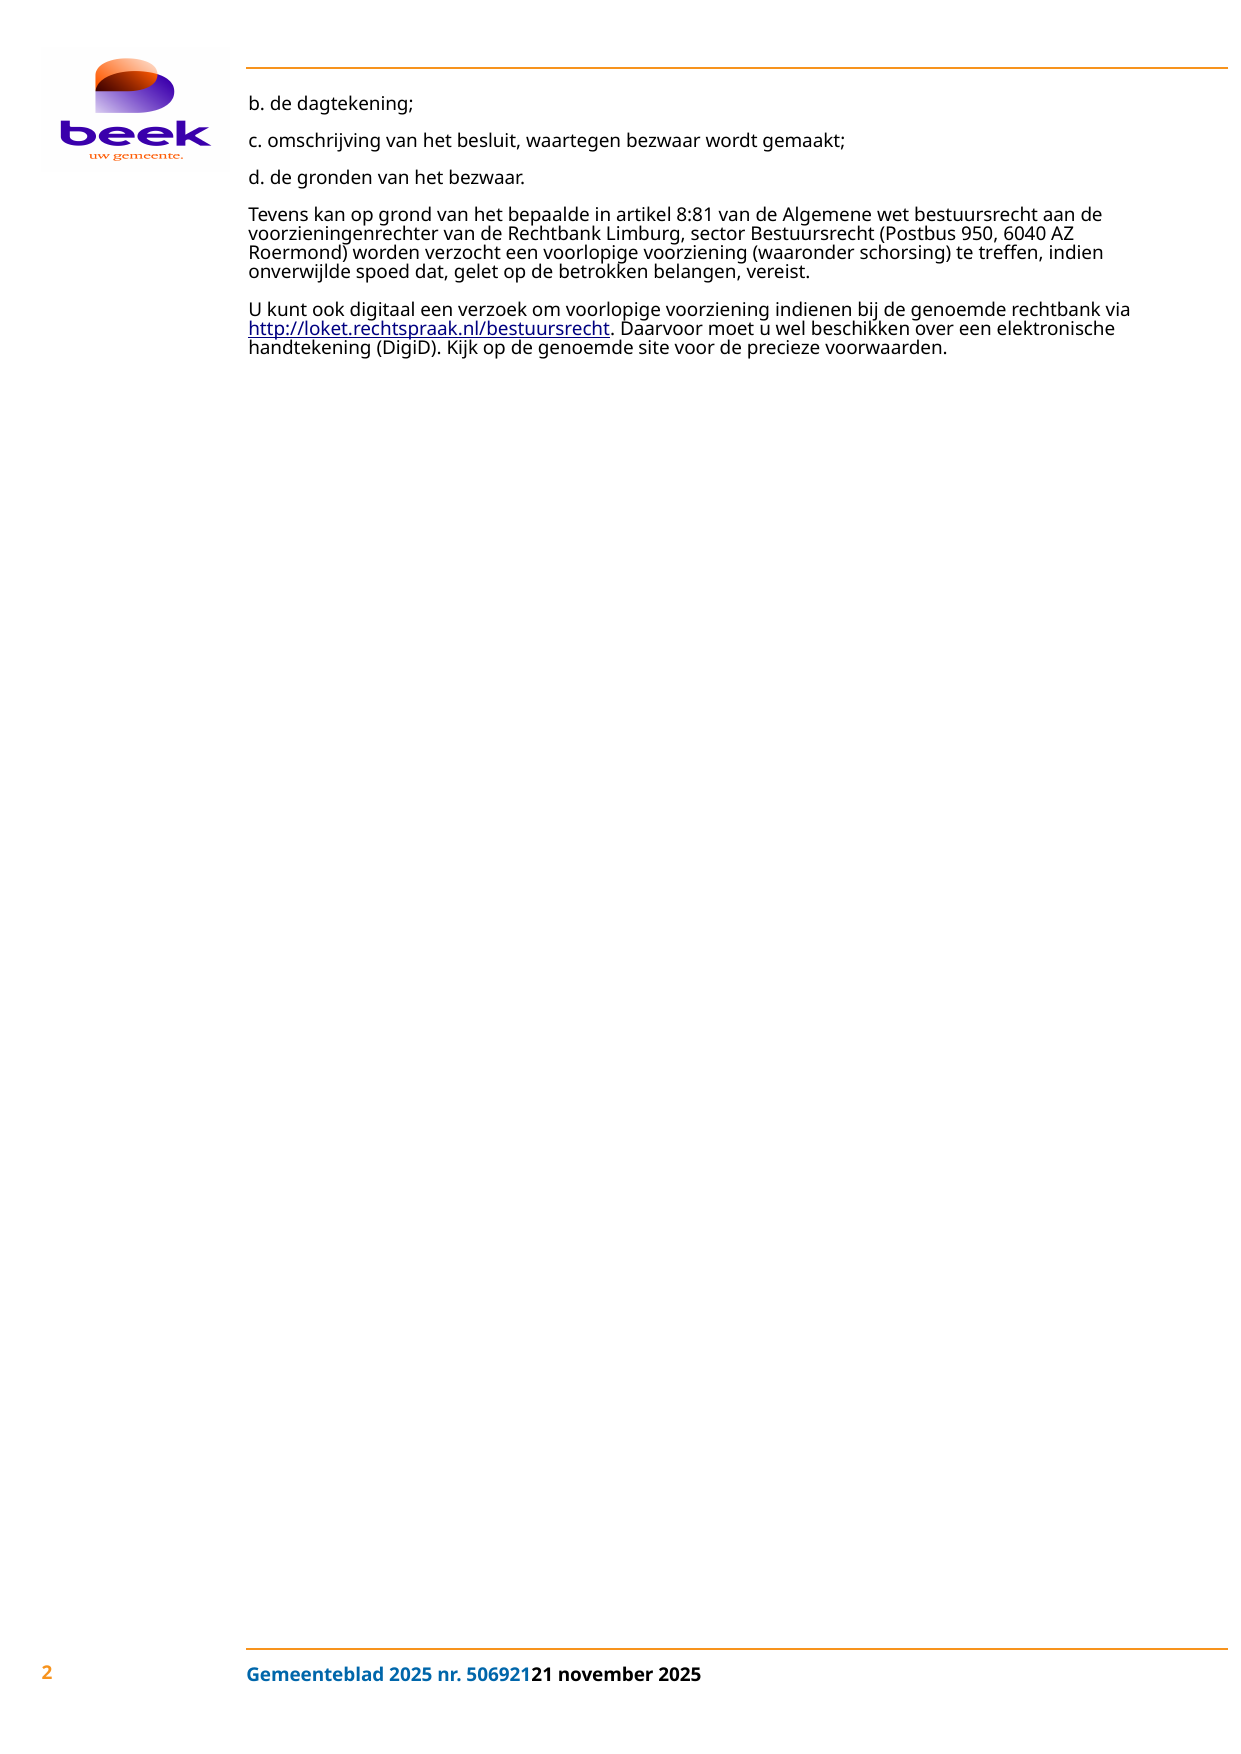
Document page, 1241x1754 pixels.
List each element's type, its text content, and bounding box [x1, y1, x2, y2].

text Tevens kan op grond van het bepaalde in artikel 8:81 van de Algemene wet bestuursrecht aan de voorzieningenrechter van de Rechtbank Limburg, sector Bestuursrecht (Postbus 950, 6040 AZ Roermond) worden verzocht een voorlopige voorziening (waaronder schorsing) te treffen, indien onverwijlde spoed dat, gelet op de betrokken belangen, vereist. [248, 206, 1152, 283]
text d. de gronden van het bezwaar. [248, 169, 1152, 188]
text c. omschrijving van het besluit, waartegen bezwaar wordt gemaakt; [248, 132, 1152, 151]
text U kunt ook digitaal een verzoek om voorlopige voorziening indienen bij de genoemde rechtbank via http://loket.rechtspraak.nl/bestuursrecht. Daarvoor moet u wel beschikken over een elektronische handtekening (DigiD). Kijk op de genoemde site voor de precieze voorwaarden. [248, 301, 1152, 358]
text b. de dagtekening; [248, 95, 1152, 114]
picture [41, 47, 231, 172]
